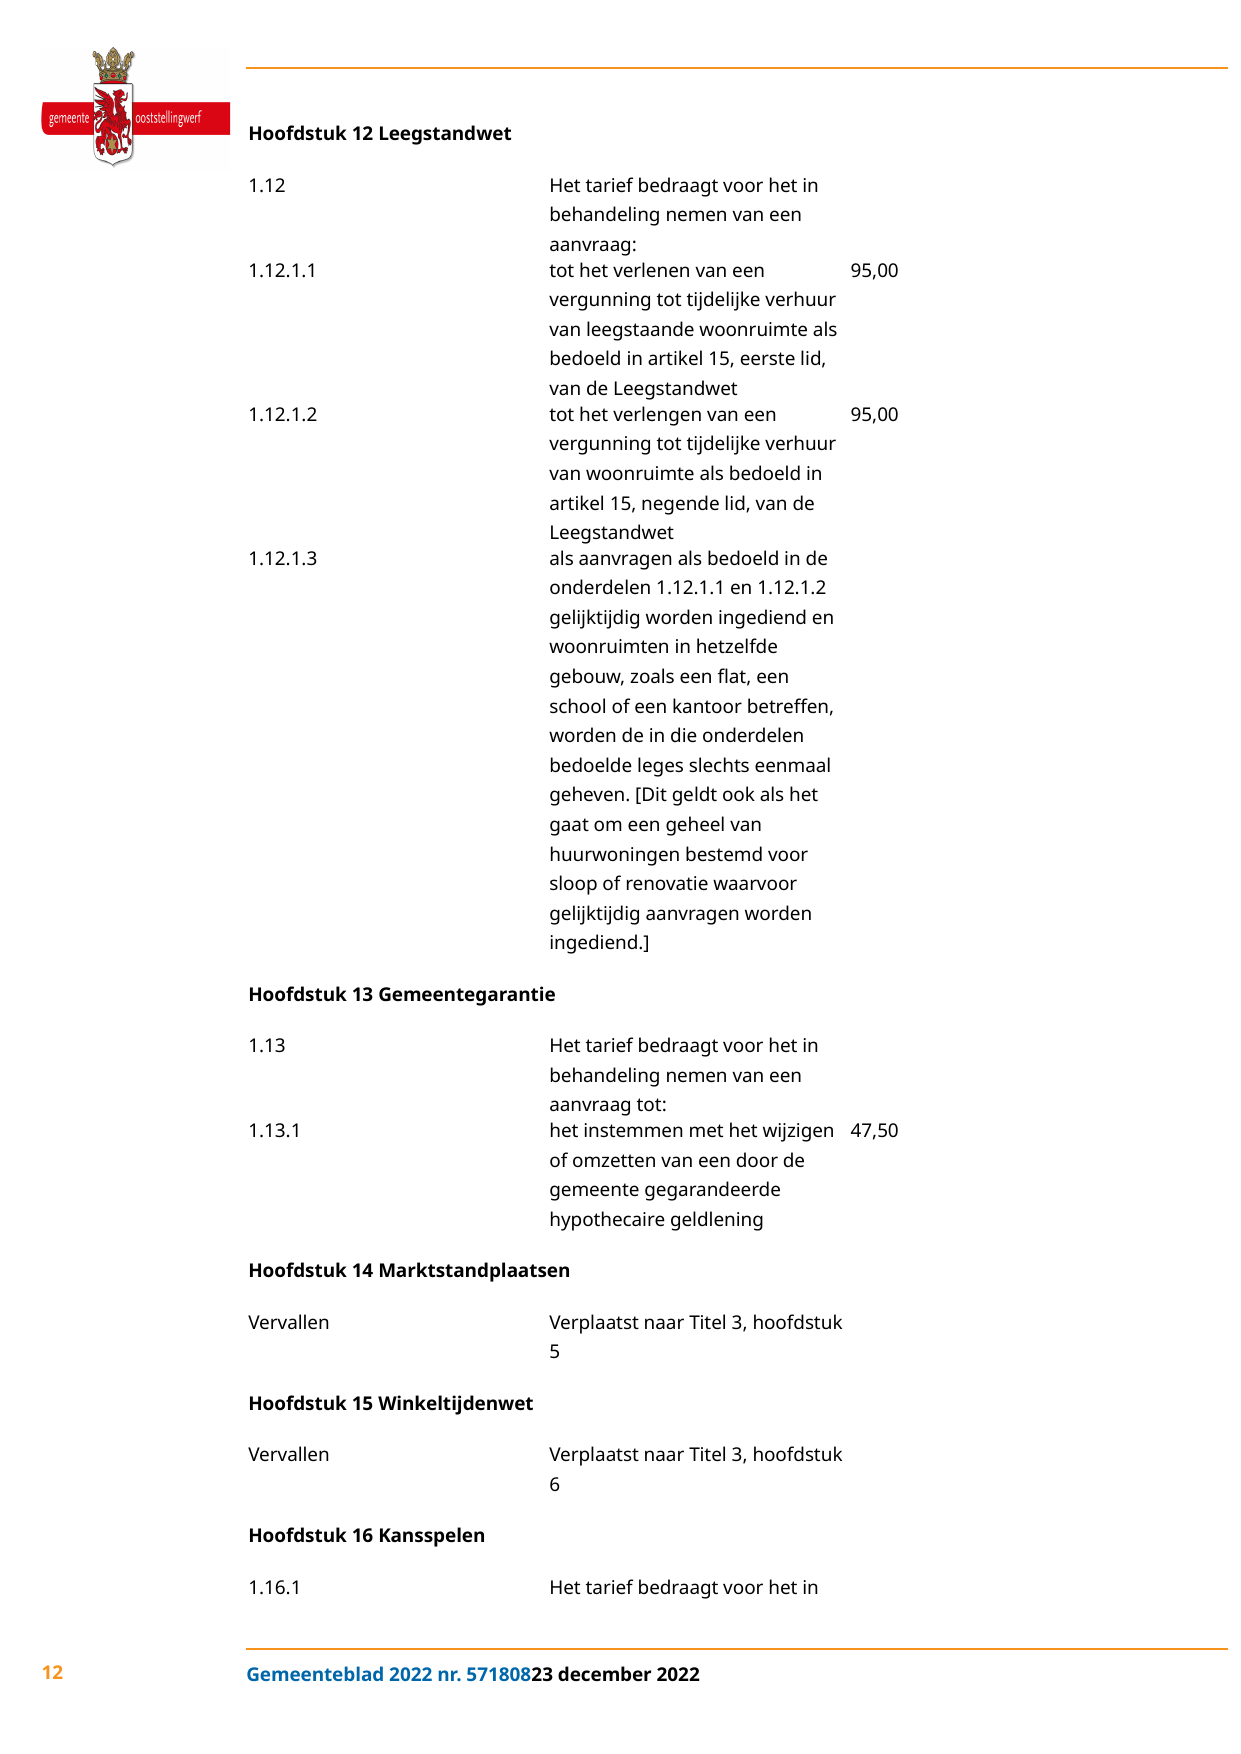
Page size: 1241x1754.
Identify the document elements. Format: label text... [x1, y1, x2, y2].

table_cell [549, 1416, 850, 1442]
table_cell 1.13 [248, 1033, 549, 1117]
table_cell 95,00 [850, 401, 1152, 545]
table_cell [549, 1548, 850, 1574]
table_cell [549, 1283, 850, 1309]
table_cell [850, 1232, 1152, 1258]
table_cell [549, 955, 850, 981]
table_cell [248, 1007, 549, 1032]
table_cell Hoofdstuk 13 Gemeentegarantie [248, 981, 850, 1007]
table_cell 1.12.1.1 [248, 257, 549, 401]
table_cell [248, 1416, 549, 1442]
table_cell Het tarief bedraagt voor het in behandeling nemen van een aanvraag tot: [549, 1033, 850, 1117]
table_cell [850, 1574, 1152, 1600]
table_cell [248, 1548, 549, 1574]
table_cell [549, 1364, 850, 1390]
table_cell [549, 1232, 850, 1258]
table_cell Verplaatst naar Titel 3, hoofdstuk 5 [549, 1309, 850, 1364]
table_cell Hoofdstuk 15 Winkeltijdenwet [248, 1390, 850, 1416]
table_cell [549, 1007, 850, 1032]
table_cell Hoofdstuk 12 Leegstandwet [248, 121, 850, 146]
table_cell [248, 1283, 549, 1309]
table_cell [850, 1258, 1152, 1283]
table_cell [850, 1309, 1152, 1364]
table_cell Hoofdstuk 16 Kansspelen [248, 1523, 850, 1548]
table_cell [850, 172, 1152, 257]
table_cell Vervallen [248, 1442, 549, 1497]
table_cell Verplaatst naar Titel 3, hoofdstuk 6 [549, 1442, 850, 1497]
table_cell Hoofdstuk 14 Marktstandplaatsen [248, 1258, 850, 1283]
table_cell [850, 981, 1152, 1007]
table_cell [248, 95, 549, 121]
table_cell [549, 146, 850, 172]
table_cell [549, 1497, 850, 1523]
table_cell tot het verlengen van een vergunning tot tijdelijke verhuur van woonruimte als bedoeld in artikel 15, negende lid, van de Leegstandwet [549, 401, 850, 545]
table_cell [850, 1283, 1152, 1309]
table_cell Het tarief bedraagt voor het in behandeling nemen van een aanvraag: [549, 172, 850, 257]
table_cell [850, 1548, 1152, 1574]
table_cell [248, 955, 549, 981]
table_cell [248, 146, 549, 172]
table_cell 95,00 [850, 257, 1152, 401]
table_cell [850, 146, 1152, 172]
table_cell [248, 1364, 549, 1390]
table_cell [850, 1416, 1152, 1442]
table_cell [248, 1232, 549, 1258]
table_cell het instemmen met het wijzigen of omzetten van een door de gemeente gegarandeerde hypothecaire geldlening [549, 1118, 850, 1232]
table_cell [850, 545, 1152, 955]
table_cell Het tarief bedraagt voor het in [549, 1574, 850, 1600]
table_cell [850, 1497, 1152, 1523]
table_cell Vervallen [248, 1309, 549, 1364]
table_cell [850, 1033, 1152, 1117]
table_cell [549, 95, 850, 121]
table_cell 1.13.1 [248, 1118, 549, 1232]
table_cell 1.12.1.2 [248, 401, 549, 545]
table_cell [850, 1007, 1152, 1032]
picture [41, 47, 231, 172]
table_cell [850, 1364, 1152, 1390]
table_cell [850, 121, 1152, 146]
table_cell [850, 1390, 1152, 1416]
table_cell als aanvragen als bedoeld in de onderdelen 1.12.1.1 en 1.12.1.2 gelijktijdig worden ingediend en woonruimten in hetzelfde gebouw, zoals een flat, een school of een kantoor betreffen, worden de in die onderdelen bedoelde leges slechts eenmaal geheven. [Dit geldt ook als het gaat om een geheel van huurwoningen bestemd voor sloop of renovatie waarvoor gelijktijdig aanvragen worden ingediend.] [549, 545, 850, 955]
table_cell 1.12.1.3 [248, 545, 549, 955]
table_cell 1.12 [248, 172, 549, 257]
table_cell tot het verlenen van een vergunning tot tijdelijke verhuur van leegstaande woonruimte als bedoeld in artikel 15, eerste lid, van de Leegstandwet [549, 257, 850, 401]
table_cell [850, 95, 1152, 121]
table_cell [850, 1442, 1152, 1497]
table_cell 47,50 [850, 1118, 1152, 1232]
table_cell [850, 1523, 1152, 1548]
table_cell [248, 1497, 549, 1523]
table_cell [850, 955, 1152, 981]
table_cell 1.16.1 [248, 1574, 549, 1600]
